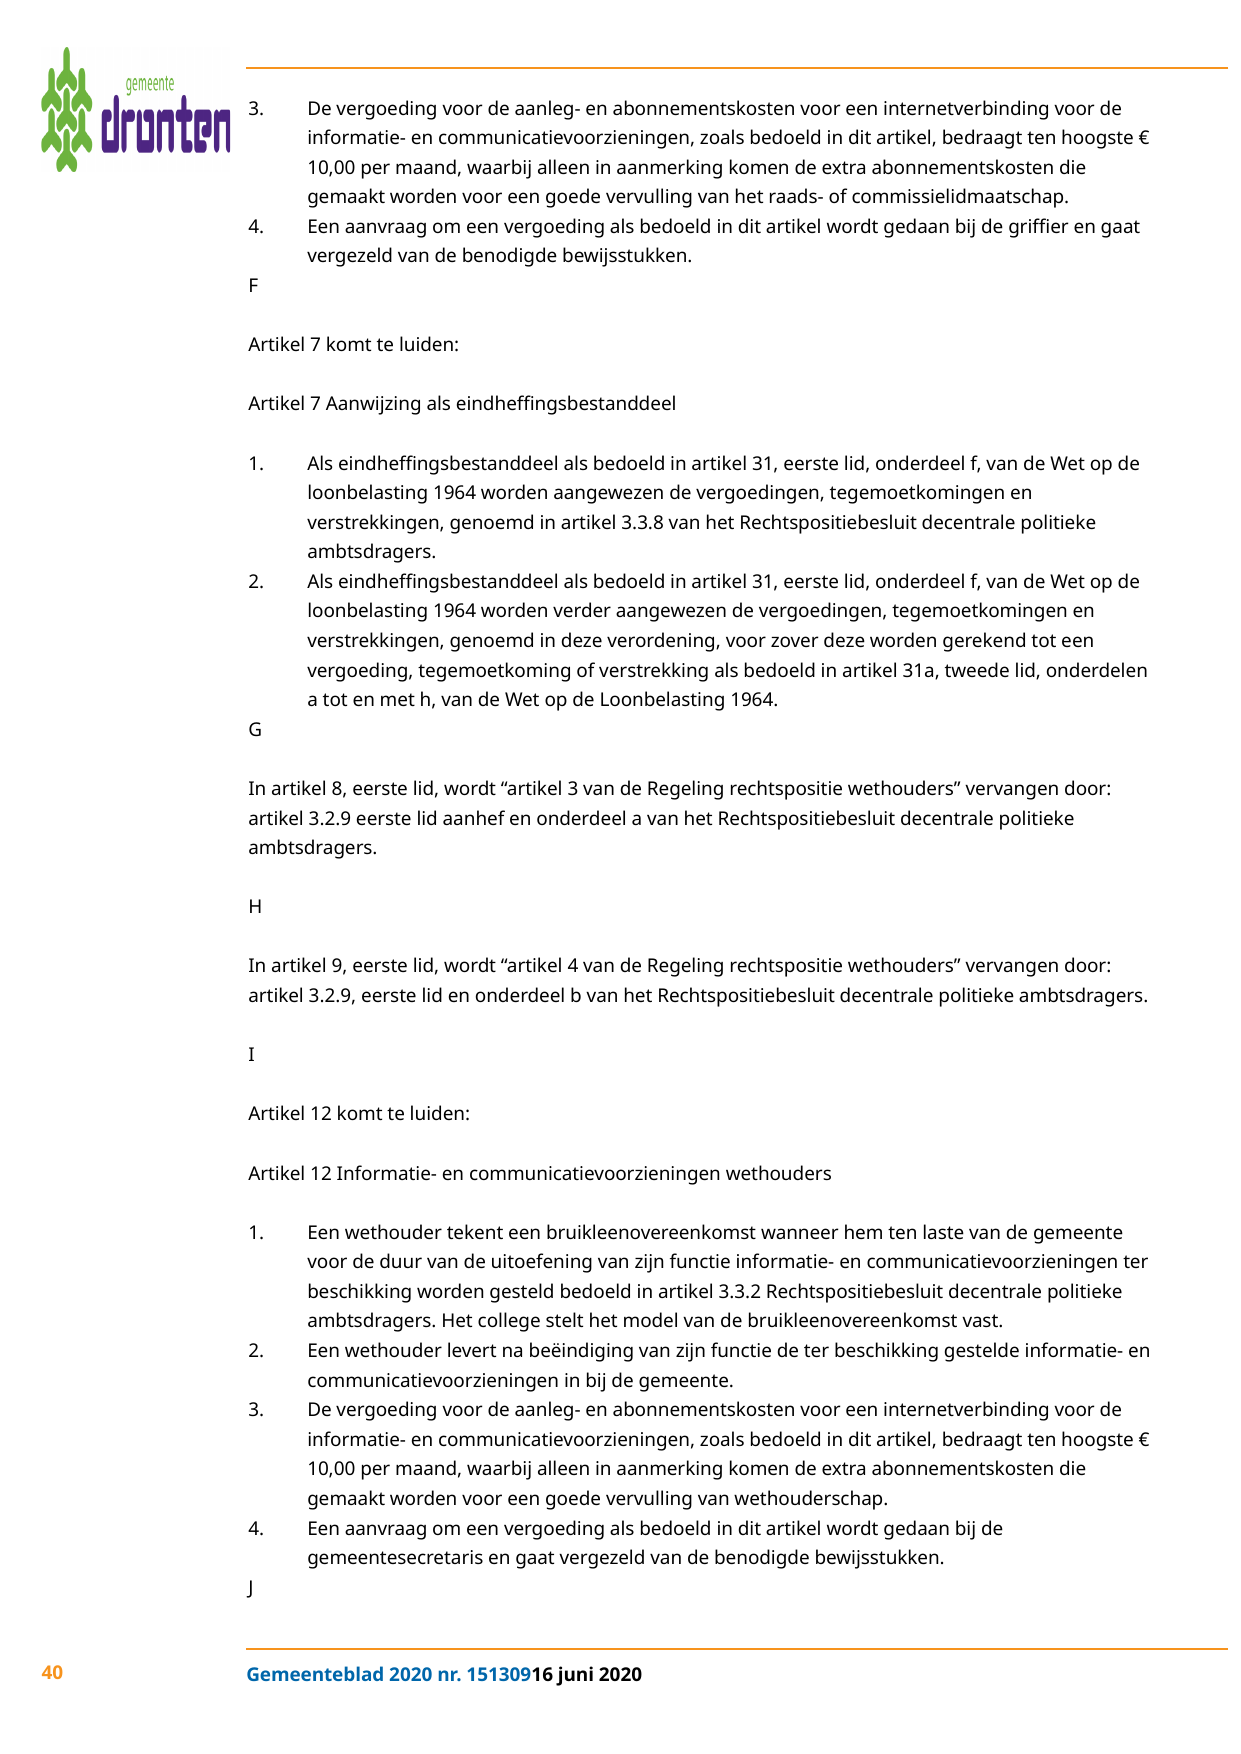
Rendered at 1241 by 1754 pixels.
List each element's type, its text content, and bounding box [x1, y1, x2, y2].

list Een aanvraag om een vergoeding als bedoeld in dit artikel wordt gedaan bij de griffier en gaat vergezeld van de benodigde bewijsstukken. [248, 213, 1152, 268]
list Als eindheffingsbestanddeel als bedoeld in artikel 31, eerste lid, onderdeel f, van de Wet op de loonbelasting 1964 worden aangewezen de vergoedingen, tegemoetkomingen en verstrekkingen, genoemd in artikel 3.3.8 van het Rechtspositiebesluit decentrale politieke ambtsdragers. [248, 450, 1152, 564]
text In artikel 8, eerste lid, wordt “artikel 3 van de Regeling rechtspositie wethouders” vervangen door: artikel 3.2.9 eerste lid aanhef en onderdeel a van het Rechtspositiebesluit decentrale politieke ambtsdragers. [248, 775, 1152, 860]
text I [248, 1041, 1152, 1067]
list Als eindheffingsbestanddeel als bedoeld in artikel 31, eerste lid, onderdeel f, van de Wet op de loonbelasting 1964 worden verder aangewezen de vergoedingen, tegemoetkomingen en verstrekkingen, genoemd in deze verordening, voor zover deze worden gerekend tot een vergoeding, tegemoetkoming of verstrekking als bedoeld in artikel 31a, tweede lid, onderdelen a tot en met h, van de Wet op de Loonbelasting 1964. [248, 568, 1152, 712]
text J [248, 1574, 1152, 1600]
text F [248, 272, 1152, 298]
text H [248, 893, 1152, 919]
text Artikel 7 komt te luiden: [248, 331, 1152, 357]
list De vergoeding voor de aanleg- en abonnementskosten voor een internetverbinding voor de informatie- en communicatievoorzieningen, zoals bedoeld in dit artikel, bedraagt ten hoogste € 10,00 per maand, waarbij alleen in aanmerking komen de extra abonnementskosten die gemaakt worden voor een goede vervulling van het raads- of commissielidmaatschap. [248, 95, 1152, 209]
list Een wethouder tekent een bruikleenovereenkomst wanneer hem ten laste van de gemeente voor de duur van de uitoefening van zijn functie informatie- en communicatievoorzieningen ter beschikking worden gesteld bedoeld in artikel 3.3.2 Rechtspositiebesluit decentrale politieke ambtsdragers. Het college stelt het model van de bruikleenovereenkomst vast. [248, 1219, 1152, 1333]
text Artikel 12 Informatie- en communicatievoorzieningen wethouders [248, 1160, 1152, 1186]
list De vergoeding voor de aanleg- en abonnementskosten voor een internetverbinding voor de informatie- en communicatievoorzieningen, zoals bedoeld in dit artikel, bedraagt ten hoogste € 10,00 per maand, waarbij alleen in aanmerking komen de extra abonnementskosten die gemaakt worden voor een goede vervulling van wethouderschap. [248, 1396, 1152, 1511]
list Een wethouder levert na beëindiging van zijn functie de ter beschikking gestelde informatie- en communicatievoorzieningen in bij de gemeente. [248, 1337, 1152, 1393]
picture [41, 47, 231, 172]
list Een aanvraag om een vergoeding als bedoeld in dit artikel wordt gedaan bij de gemeentesecretaris en gaat vergezeld van de benodigde bewijsstukken. [248, 1515, 1152, 1570]
text In artikel 9, eerste lid, wordt “artikel 4 van de Regeling rechtspositie wethouders” vervangen door: artikel 3.2.9, eerste lid en onderdeel b van het Rechtspositiebesluit decentrale politieke ambtsdragers. [248, 953, 1152, 1008]
text Artikel 7 Aanwijzing als eindheffingsbestanddeel [248, 391, 1152, 416]
text G [248, 716, 1152, 742]
text Artikel 12 komt te luiden: [248, 1101, 1152, 1126]
